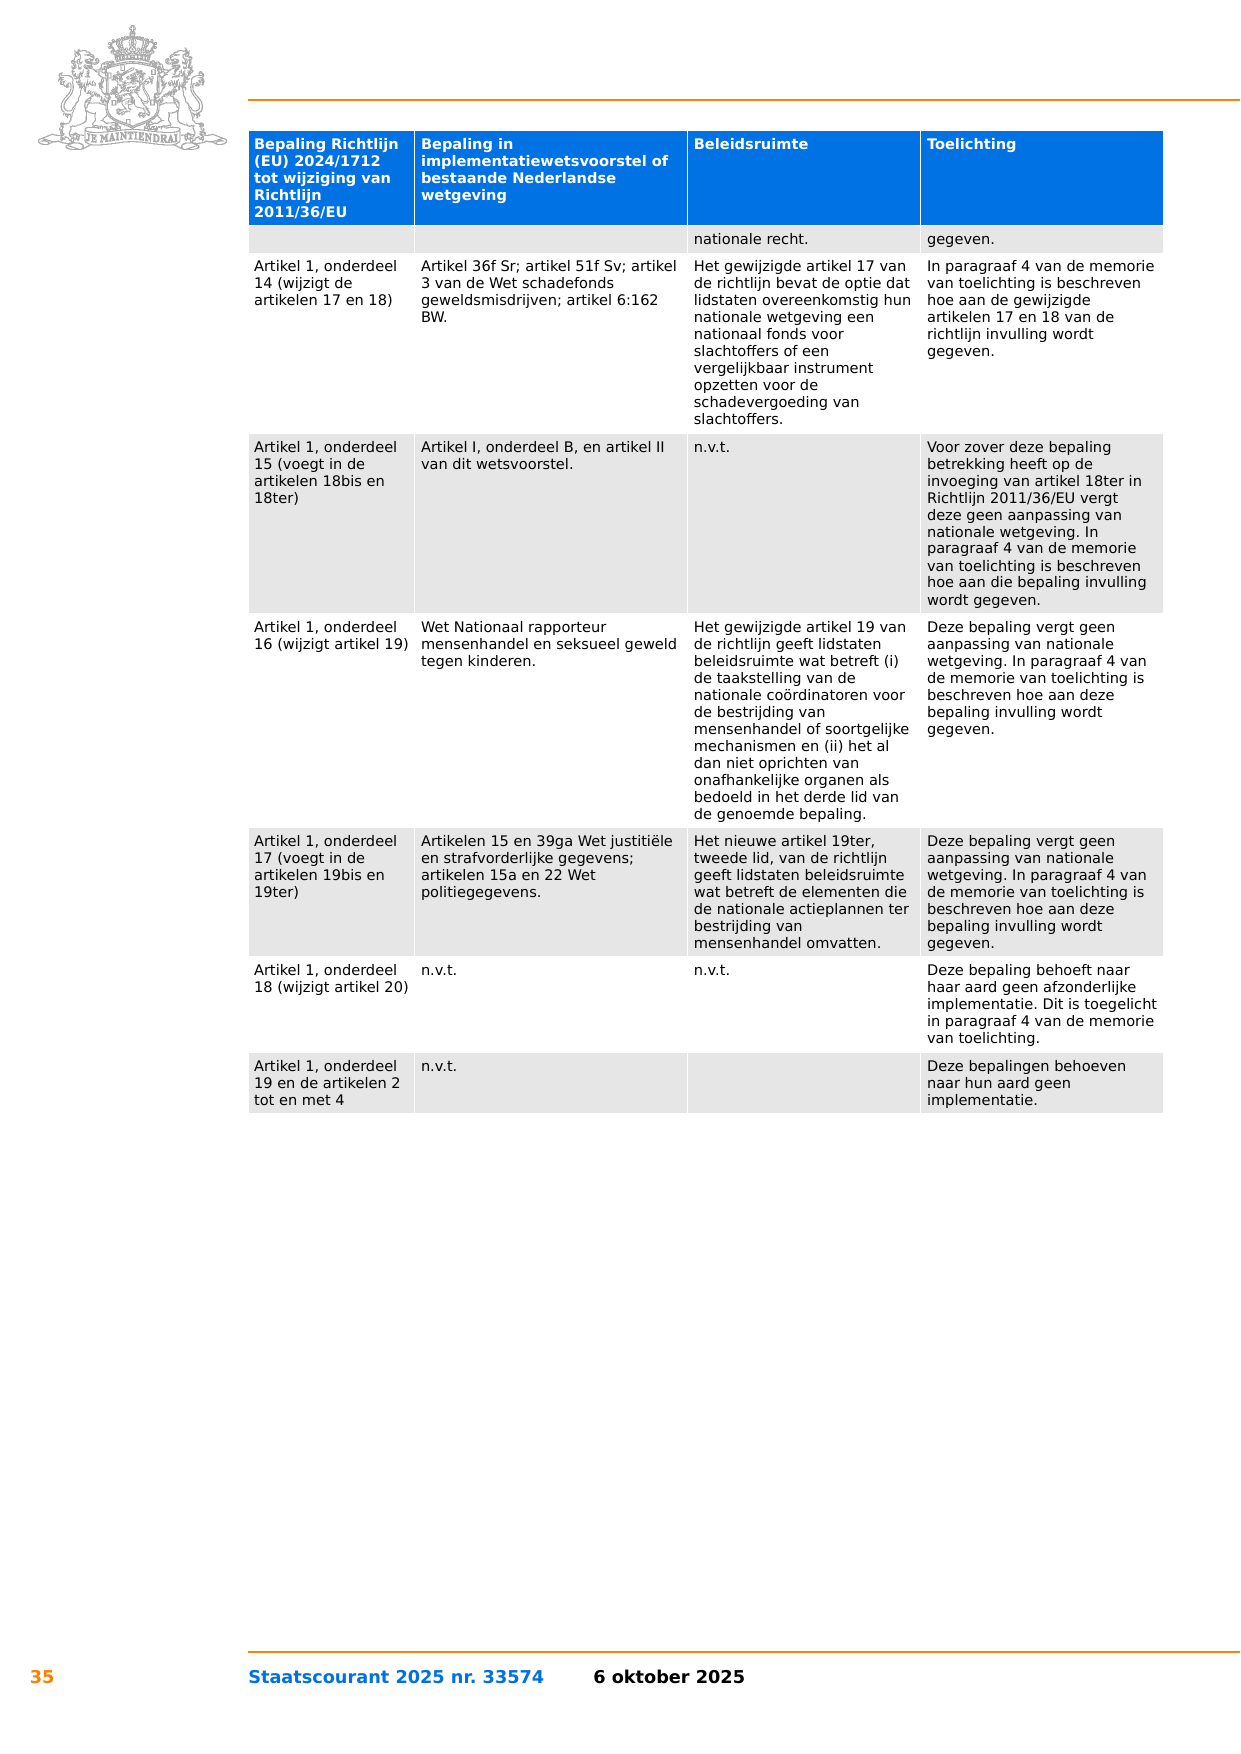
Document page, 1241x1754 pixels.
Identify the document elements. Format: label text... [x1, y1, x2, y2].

table_cell In paragraaf 4 van de memorie van toelichting is beschreven hoe aan de gewijzigde artikelen 17 en 18 van de richtlijn invulling wordt gegeven. [921, 254, 1163, 433]
table_cell Artikel 1, onderdeel 14 (wijzigt de artikelen 17 en 18) [249, 254, 414, 433]
table_cell [415, 226, 687, 253]
table_cell Deze bepalingen behoeven naar hun aard geen implementatie. [921, 1053, 1163, 1113]
table_cell Artikel 1, onderdeel 19 en de artikelen 2 tot en met 4 [249, 1053, 414, 1113]
table_cell n.v.t. [415, 958, 687, 1052]
table_cell Deze bepaling vergt geen aanpassing van nationale wetgeving. In paragraaf 4 van de memorie van toelichting is beschreven hoe aan deze bepaling invulling wordt gegeven. [921, 614, 1163, 827]
table_cell [249, 226, 414, 253]
table_cell Wet Nationaal rapporteur mensenhandel en seksueel geweld tegen kinderen. [415, 614, 687, 827]
table_header Beleidsruimte [688, 131, 920, 225]
table_cell n.v.t. [688, 434, 920, 613]
table_cell Deze bepaling vergt geen aanpassing van nationale wetgeving. In paragraaf 4 van de memorie van toelichting is beschreven hoe aan deze bepaling invulling wordt gegeven. [921, 828, 1163, 956]
table_cell n.v.t. [688, 958, 920, 1052]
table_cell Het nieuwe artikel 19ter, tweede lid, van de richtlijn geeft lidstaten beleidsruimte wat betreft de elementen die de nationale actieplannen ter bestrijding van mensenhandel omvatten. [688, 828, 920, 956]
table_header Toelichting [921, 131, 1163, 225]
table_cell n.v.t. [415, 1053, 687, 1113]
table_header Bepaling in implementatiewetsvoorstel of bestaande Nederlandse wetgeving [415, 131, 687, 225]
table_cell Artikel 36f Sr; artikel 51f Sv; artikel 3 van de Wet schadefonds geweldsmisdrijven; artikel 6:162 BW. [415, 254, 687, 433]
table_cell Artikel I, onderdeel B, en artikel II van dit wetsvoorstel. [415, 434, 687, 613]
table_cell Deze bepaling behoeft naar haar aard geen afzonderlijke implementatie. Dit is toegelicht in paragraaf 4 van de memorie van toelichting. [921, 958, 1163, 1052]
table_cell nationale recht. [688, 226, 920, 253]
table_cell gegeven. [921, 226, 1163, 253]
table_cell Voor zover deze bepaling betrekking heeft op de invoeging van artikel 18ter in Richtlijn 2011/36/EU vergt deze geen aanpassing van nationale wetgeving. In paragraaf 4 van de memorie van toelichting is beschreven hoe aan die bepaling invulling wordt gegeven. [921, 434, 1163, 613]
table_cell Het gewijzigde artikel 19 van de richtlijn geeft lidstaten beleidsruimte wat betreft (i) de taakstelling van de nationale coördinatoren voor de bestrijding van mensenhandel of soortgelijke mechanismen en (ii) het al dan niet oprichten van onafhankelijke organen als bedoeld in het derde lid van de genoemde bepaling. [688, 614, 920, 827]
table_cell Artikel 1, onderdeel 15 (voegt in de artikelen 18bis en 18ter) [249, 434, 414, 613]
table_header Bepaling Richtlijn (EU) 2024/1712 tot wijziging van Richtlijn 2011/36/EU [249, 131, 414, 225]
table_cell Artikel 1, onderdeel 16 (wijzigt artikel 19) [249, 614, 414, 827]
table_cell Artikelen 15 en 39ga Wet justitiële en strafvorderlijke gegevens; artikelen 15a en 22 Wet politiegegevens. [415, 828, 687, 956]
table_cell Het gewijzigde artikel 17 van de richtlijn bevat de optie dat lidstaten overeenkomstig hun nationale wetgeving een nationaal fonds voor slachtoffers of een vergelijkbaar instrument opzetten voor de schadevergoeding van slachtoffers. [688, 254, 920, 433]
table_cell Artikel 1, onderdeel 18 (wijzigt artikel 20) [249, 958, 414, 1052]
picture [38, 25, 227, 150]
table_cell [688, 1053, 920, 1113]
table_cell Artikel 1, onderdeel 17 (voegt in de artikelen 19bis en 19ter) [249, 828, 414, 956]
